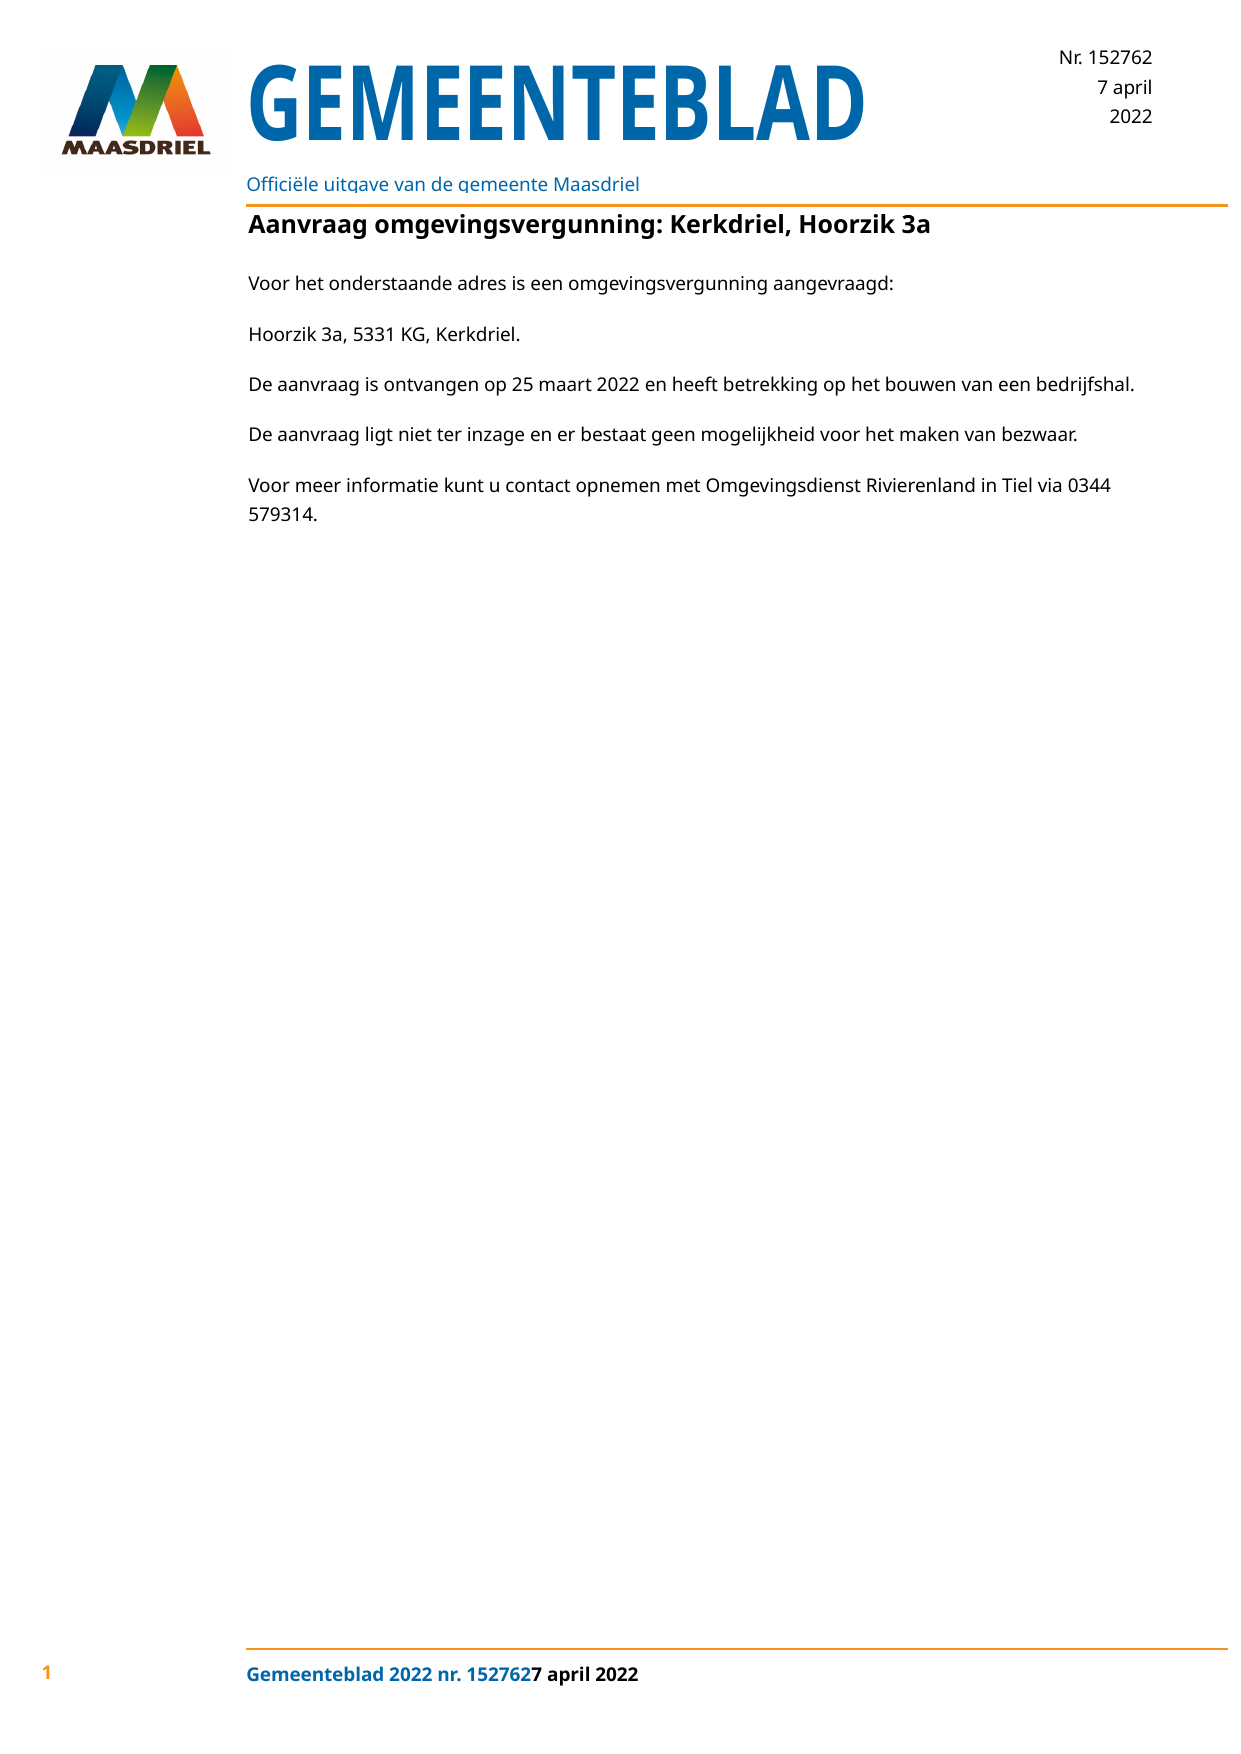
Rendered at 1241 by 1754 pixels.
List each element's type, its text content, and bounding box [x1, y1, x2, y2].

text Voor meer informatie kunt u contact opnemen met Omgevingsdienst Rivierenland in Tiel via 0344 579314. [248, 472, 1152, 527]
text Aanvraag omgevingsvergunning: Kerkdriel, Hoorzik 3a [248, 207, 1152, 241]
text De aanvraag ligt niet ter inzage en er bestaat geen mogelijkheid voor het maken van bezwaar. [248, 422, 1152, 447]
text Hoorzik 3a, 5331 KG, Kerkdriel. [248, 321, 1152, 346]
text Voor het onderstaande adres is een omgevingsvergunning aangevraagd: [248, 270, 1152, 296]
text De aanvraag is ontvangen op 25 maart 2022 en heeft betrekking op het bouwen van een bedrijfshal. [248, 371, 1152, 397]
picture [41, 47, 231, 172]
